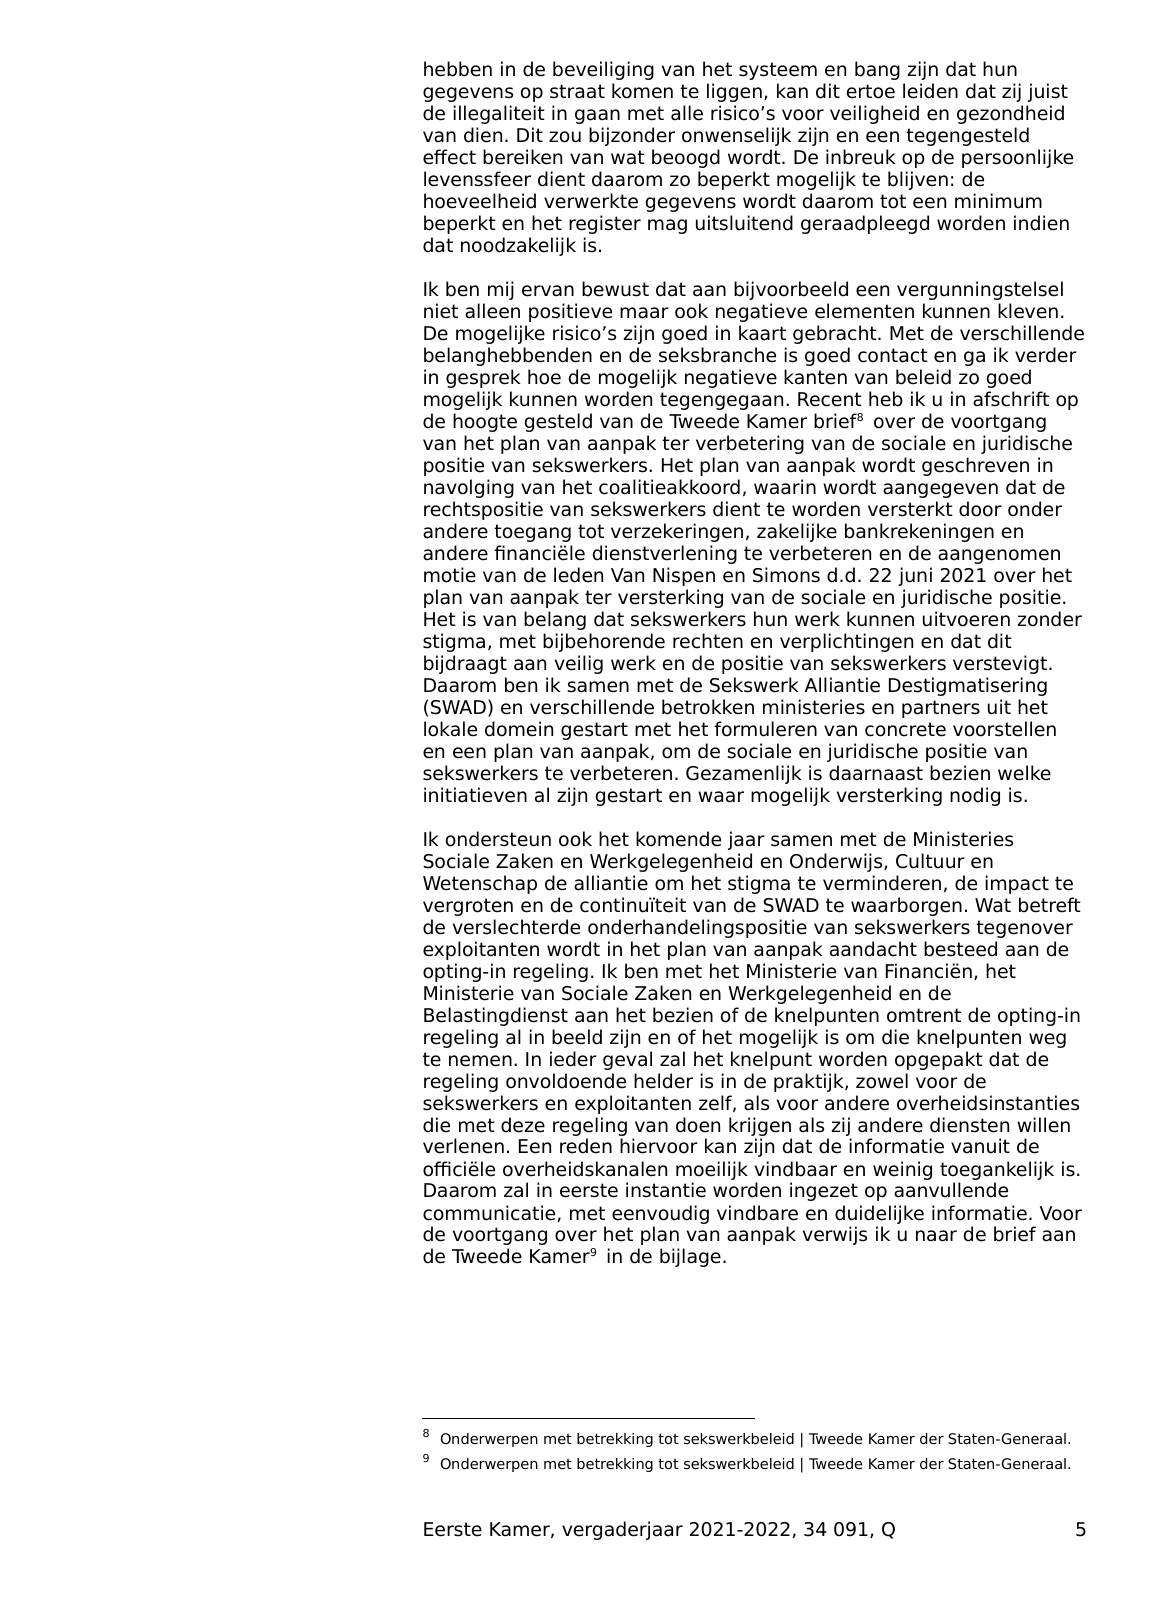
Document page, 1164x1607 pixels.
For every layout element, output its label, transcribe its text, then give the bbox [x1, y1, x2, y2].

text Onderwerpen met betrekking tot sekswerkbeleid | Tweede Kamer der Staten-Generaal. [422, 1452, 1087, 1474]
text Ik ben mij ervan bewust dat aan bijvoorbeeld een vergunningstelsel niet alleen positieve maar ook negatieve elementen kunnen kleven. De mogelijke risico’s zijn goed in kaart gebracht. Met de verschillende belanghebbenden en de seksbranche is goed contact en ga ik verder in gesprek hoe de mogelijk negatieve kanten van beleid zo goed mogelijk kunnen worden tegengegaan. Recent heb ik u in afschrift op de hoogte gesteld van de Tweede Kamer brief over de voortgang van het plan van aanpak ter verbetering van de sociale en juridische positie van sekswerkers. Het plan van aanpak wordt geschreven in navolging van het coalitieakkoord, waarin wordt aangegeven dat de rechtspositie van sekswerkers dient te worden versterkt door onder andere toegang tot verzekeringen, zakelijke bankrekeningen en andere financiële dienstverlening te verbeteren en de aangenomen motie van de leden Van Nispen en Simons d.d. 22 juni 2021 over het plan van aanpak ter versterking van de sociale en juridische positie. Het is van belang dat sekswerkers hun werk kunnen uitvoeren zonder stigma, met bijbehorende rechten en verplichtingen en dat dit bijdraagt aan veilig werk en de positie van sekswerkers verstevigt. Daarom ben ik samen met de Sekswerk Alliantie Destigmatisering (SWAD) en verschillende betrokken ministeries en partners uit het lokale domein gestart met het formuleren van concrete voorstellen en een plan van aanpak, om de sociale en juridische positie van sekswerkers te verbeteren. Gezamenlijk is daarnaast bezien welke initiatieven al zijn gestart en waar mogelijk versterking nodig is. [422, 279, 1087, 807]
text Onderwerpen met betrekking tot sekswerkbeleid | Tweede Kamer der Staten-Generaal. [422, 1427, 1087, 1449]
text hebben in de beveiliging van het systeem en bang zijn dat hun gegevens op straat komen te liggen, kan dit ertoe leiden dat zij juist de illegaliteit in gaan met alle risico’s voor veiligheid en gezondheid van dien. Dit zou bijzonder onwenselijk zijn en een tegengesteld effect bereiken van wat beoogd wordt. De inbreuk op de persoonlijke levenssfeer dient daarom zo beperkt mogelijk te blijven: de hoeveelheid verwerkte gegevens wordt daarom tot een minimum beperkt en het register mag uitsluitend geraadpleegd worden indien dat noodzakelijk is. [422, 59, 1087, 257]
text Ik ondersteun ook het komende jaar samen met de Ministeries Sociale Zaken en Werkgelegenheid en Onderwijs, Cultuur en Wetenschap de alliantie om het stigma te verminderen, de impact te vergroten en de continuïteit van de SWAD te waarborgen. Wat betreft de verslechterde onderhandelingspositie van sekswerkers tegenover exploitanten wordt in het plan van aanpak aandacht besteed aan de opting-in regeling. Ik ben met het Ministerie van Financiën, het Ministerie van Sociale Zaken en Werkgelegenheid en de Belastingdienst aan het bezien of de knelpunten omtrent de opting-in regeling al in beeld zijn en of het mogelijk is om die knelpunten weg te nemen. In ieder geval zal het knelpunt worden opgepakt dat de regeling onvoldoende helder is in de praktijk, zowel voor de sekswerkers en exploitanten zelf, als voor andere overheidsinstanties die met deze regeling van doen krijgen als zij andere diensten willen verlenen. Een reden hiervoor kan zijn dat de informatie vanuit de officiële overheidskanalen moeilijk vindbaar en weinig toegankelijk is. Daarom zal in eerste instantie worden ingezet op aanvullende communicatie, met eenvoudig vindbare en duidelijke informatie. Voor de voortgang over het plan van aanpak verwijs ik u naar de brief aan de Tweede Kamer in de bijlage. [422, 829, 1087, 1268]
